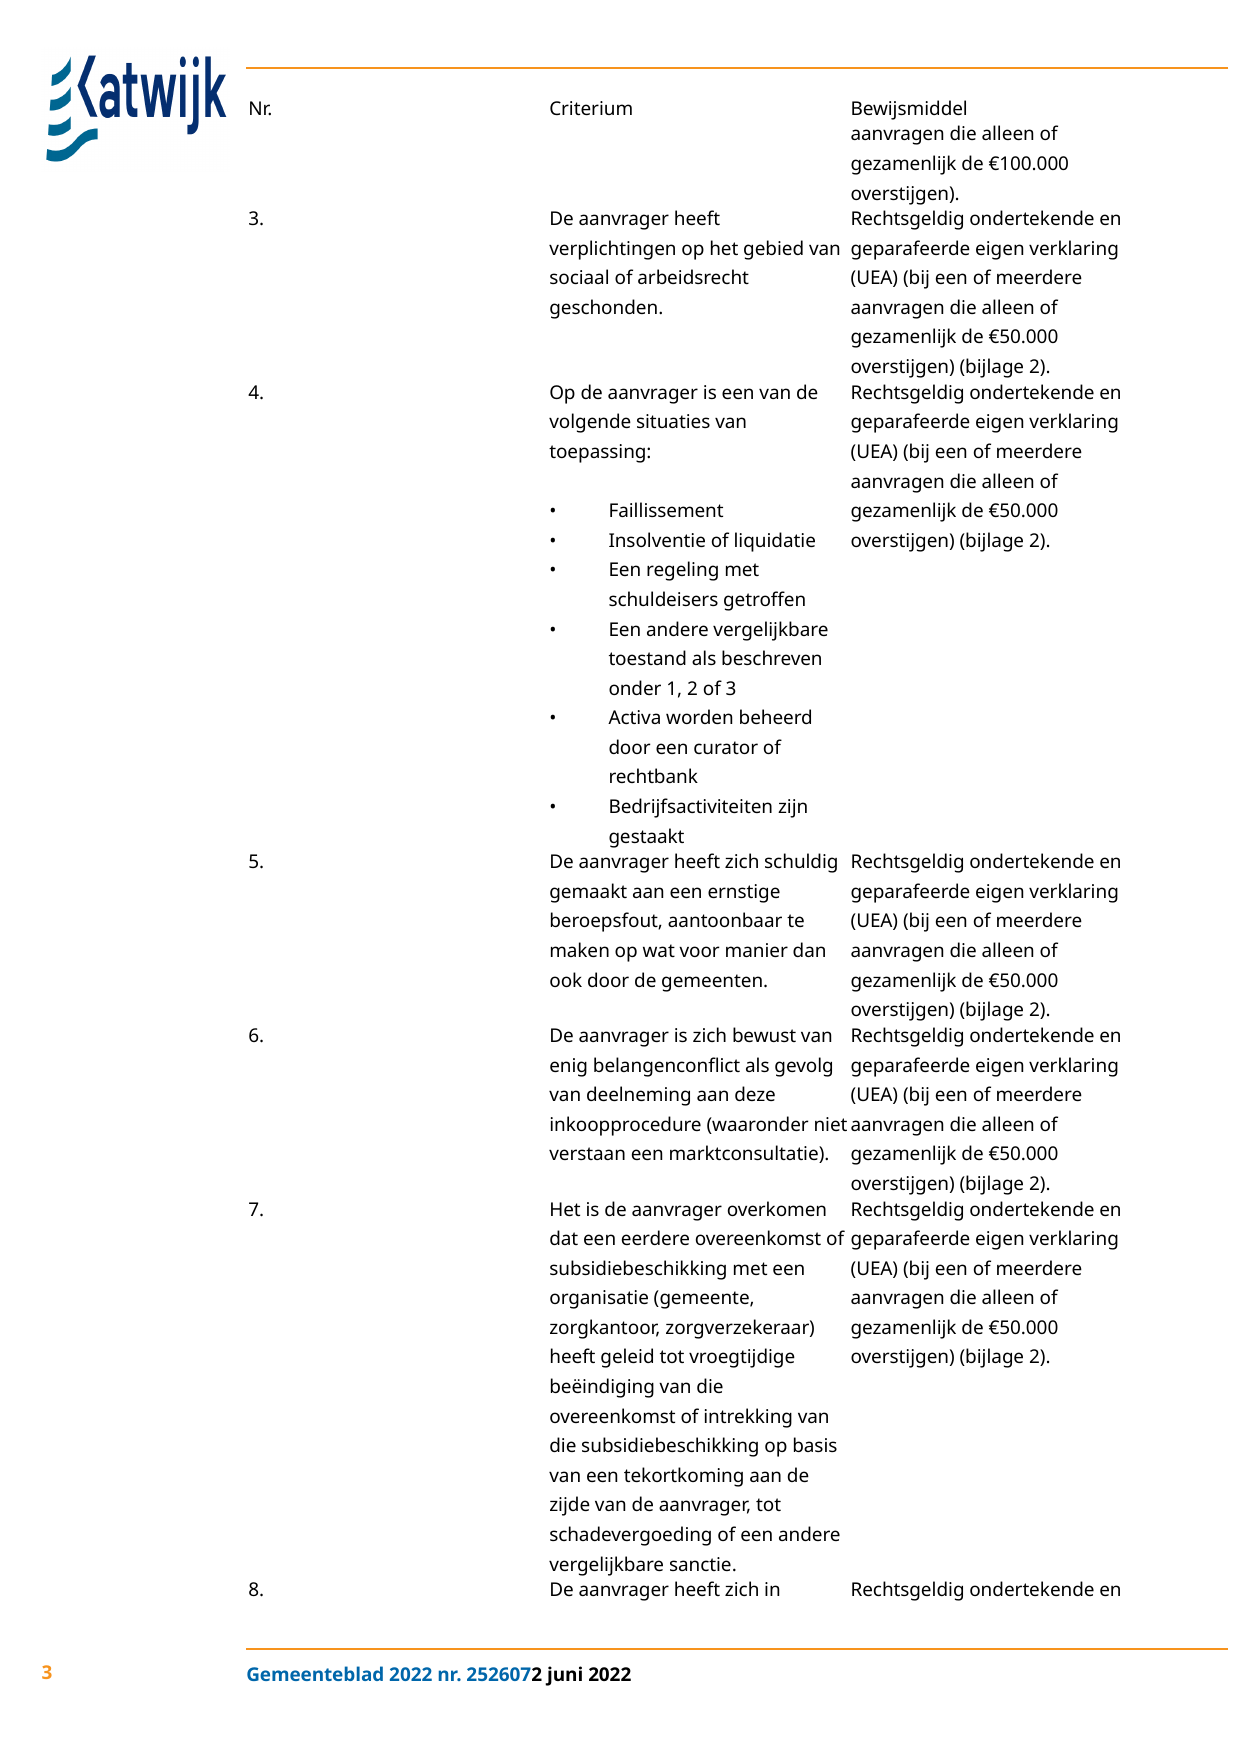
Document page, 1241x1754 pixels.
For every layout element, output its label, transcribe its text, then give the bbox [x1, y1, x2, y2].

table_cell [248, 121, 549, 205]
table_header Nr. [248, 95, 549, 121]
table_cell 7. [248, 1196, 549, 1577]
table_cell [549, 121, 850, 205]
table_cell aanvragen die alleen of gezamenlijk de €100.000 overstijgen). [850, 121, 1152, 205]
table_cell De aanvrager heeft verplichtingen op het gebied van sociaal of arbeidsrecht geschonden. [549, 205, 850, 379]
picture [41, 47, 231, 172]
table_cell De aanvrager heeft zich in [549, 1577, 850, 1602]
table_cell Rechtsgeldig ondertekende en geparafeerde eigen verklaring (UEA) (bij een of meerdere aanvragen die alleen of gezamenlijk de €50.000 overstijgen) (bijlage 2). [850, 205, 1152, 379]
table_cell 5. [248, 849, 549, 1022]
table_cell 8. [248, 1577, 549, 1602]
table_header Criterium [549, 95, 850, 121]
table_header Bewijsmiddel [850, 95, 1152, 121]
table_cell Op de aanvrager is een van de volgende situaties van toepassing: Faillissement Insolventie of liquidatie Een regeling met schuldeisers getroffen Een andere vergelijkbare toestand als beschreven onder 1, 2 of 3 Activa worden beheerd door een curator of rechtbank Bedrijfsactiviteiten zijn gestaakt [549, 379, 850, 848]
table_cell Rechtsgeldig ondertekende en [850, 1577, 1152, 1602]
table_cell De aanvrager heeft zich schuldig gemaakt aan een ernstige beroepsfout, aantoonbaar te maken op wat voor manier dan ook door de gemeenten. [549, 849, 850, 1022]
table_cell 3. [248, 205, 549, 379]
table_cell De aanvrager is zich bewust van enig belangenconflict als gevolg van deelneming aan deze inkoopprocedure (waaronder niet verstaan een marktconsultatie). [549, 1022, 850, 1196]
table_cell Rechtsgeldig ondertekende en geparafeerde eigen verklaring (UEA) (bij een of meerdere aanvragen die alleen of gezamenlijk de €50.000 overstijgen) (bijlage 2). [850, 1022, 1152, 1196]
table_cell 6. [248, 1022, 549, 1196]
table_cell Rechtsgeldig ondertekende en geparafeerde eigen verklaring (UEA) (bij een of meerdere aanvragen die alleen of gezamenlijk de €50.000 overstijgen) (bijlage 2). [850, 849, 1152, 1022]
table_cell Het is de aanvrager overkomen dat een eerdere overeenkomst of subsidiebeschikking met een organisatie (gemeente, zorgkantoor, zorgverzekeraar) heeft geleid tot vroegtijdige beëindiging van die overeenkomst of intrekking van die subsidiebeschikking op basis van een tekortkoming aan de zijde van de aanvrager, tot schadevergoeding of een andere vergelijkbare sanctie. [549, 1196, 850, 1577]
table_cell 4. [248, 379, 549, 848]
table_cell Rechtsgeldig ondertekende en geparafeerde eigen verklaring (UEA) (bij een of meerdere aanvragen die alleen of gezamenlijk de €50.000 overstijgen) (bijlage 2). [850, 1196, 1152, 1577]
table_cell Rechtsgeldig ondertekende en geparafeerde eigen verklaring (UEA) (bij een of meerdere aanvragen die alleen of gezamenlijk de €50.000 overstijgen) (bijlage 2). [850, 379, 1152, 848]
